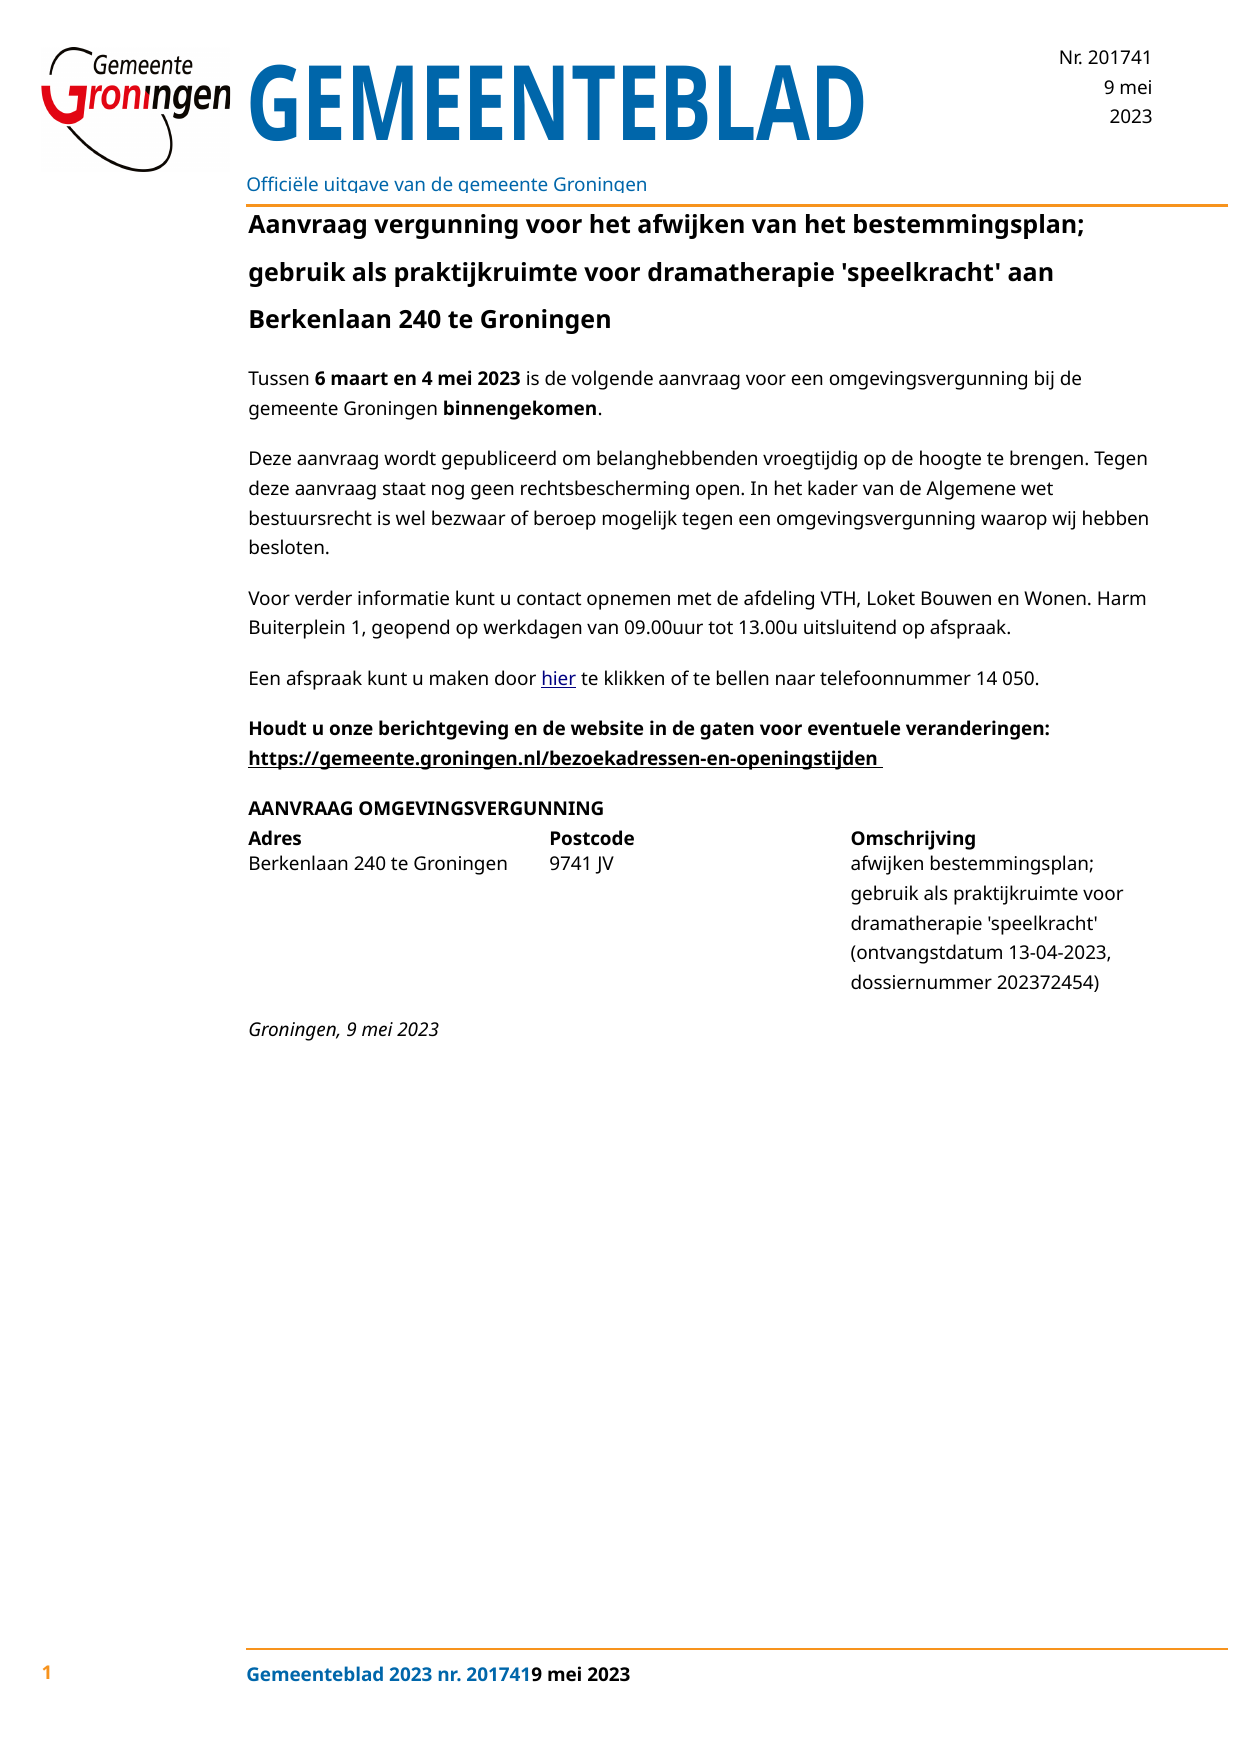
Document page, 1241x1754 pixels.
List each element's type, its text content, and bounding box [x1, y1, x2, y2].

picture [41, 47, 231, 172]
text Tussen 6 maart en 4 mei 2023 is de volgende aanvraag voor een omgevingsvergunning bij de gemeente Groningen binnengekomen. [248, 366, 1152, 421]
table_header Adres [248, 825, 549, 851]
table_cell afwijken bestemmingsplan; gebruik als praktijkruimte voor dramatherapie 'speelkracht' (ontvangstdatum 13-04-2023, dossiernummer 202372454) [850, 851, 1152, 994]
text Groningen, 9 mei 2023 [248, 1016, 1152, 1042]
text Deze aanvraag wordt gepubliceerd om belanghebbenden vroegtijdig op de hoogte te brengen. Tegen deze aanvraag staat nog geen rechtsbescherming open. In het kader van de Algemene wet bestuursrecht is wel bezwaar of beroep mogelijk tegen een omgevingsvergunning waarop wij hebben besloten. [248, 446, 1152, 560]
table_cell Berkenlaan 240 te Groningen [248, 851, 549, 994]
text Houdt u onze berichtgeving en de website in de gaten voor eventuele veranderingen: https://gemeente.groningen.nl/bezoekadressen-en-openingstijden [248, 715, 1152, 770]
text Een afspraak kunt u maken door hier te klikken of te bellen naar telefoonnummer 14 050. [248, 665, 1152, 690]
text AANVRAAG OMGEVINGSVERGUNNING [248, 795, 1152, 821]
text Aanvraag vergunning voor het afwijken van het bestemmingsplan; gebruik als praktijkruimte voor dramatherapie 'speelkracht' aan Berkenlaan 240 te Groningen [248, 207, 1152, 336]
table_cell 9741 JV [549, 851, 850, 994]
table_header Postcode [549, 825, 850, 851]
table_header Omschrijving [850, 825, 1152, 851]
text Voor verder informatie kunt u contact opnemen met de afdeling VTH, Loket Bouwen en Wonen. Harm Buiterplein 1, geopend op werkdagen van 09.00uur tot 13.00u uitsluitend op afspraak. [248, 585, 1152, 640]
